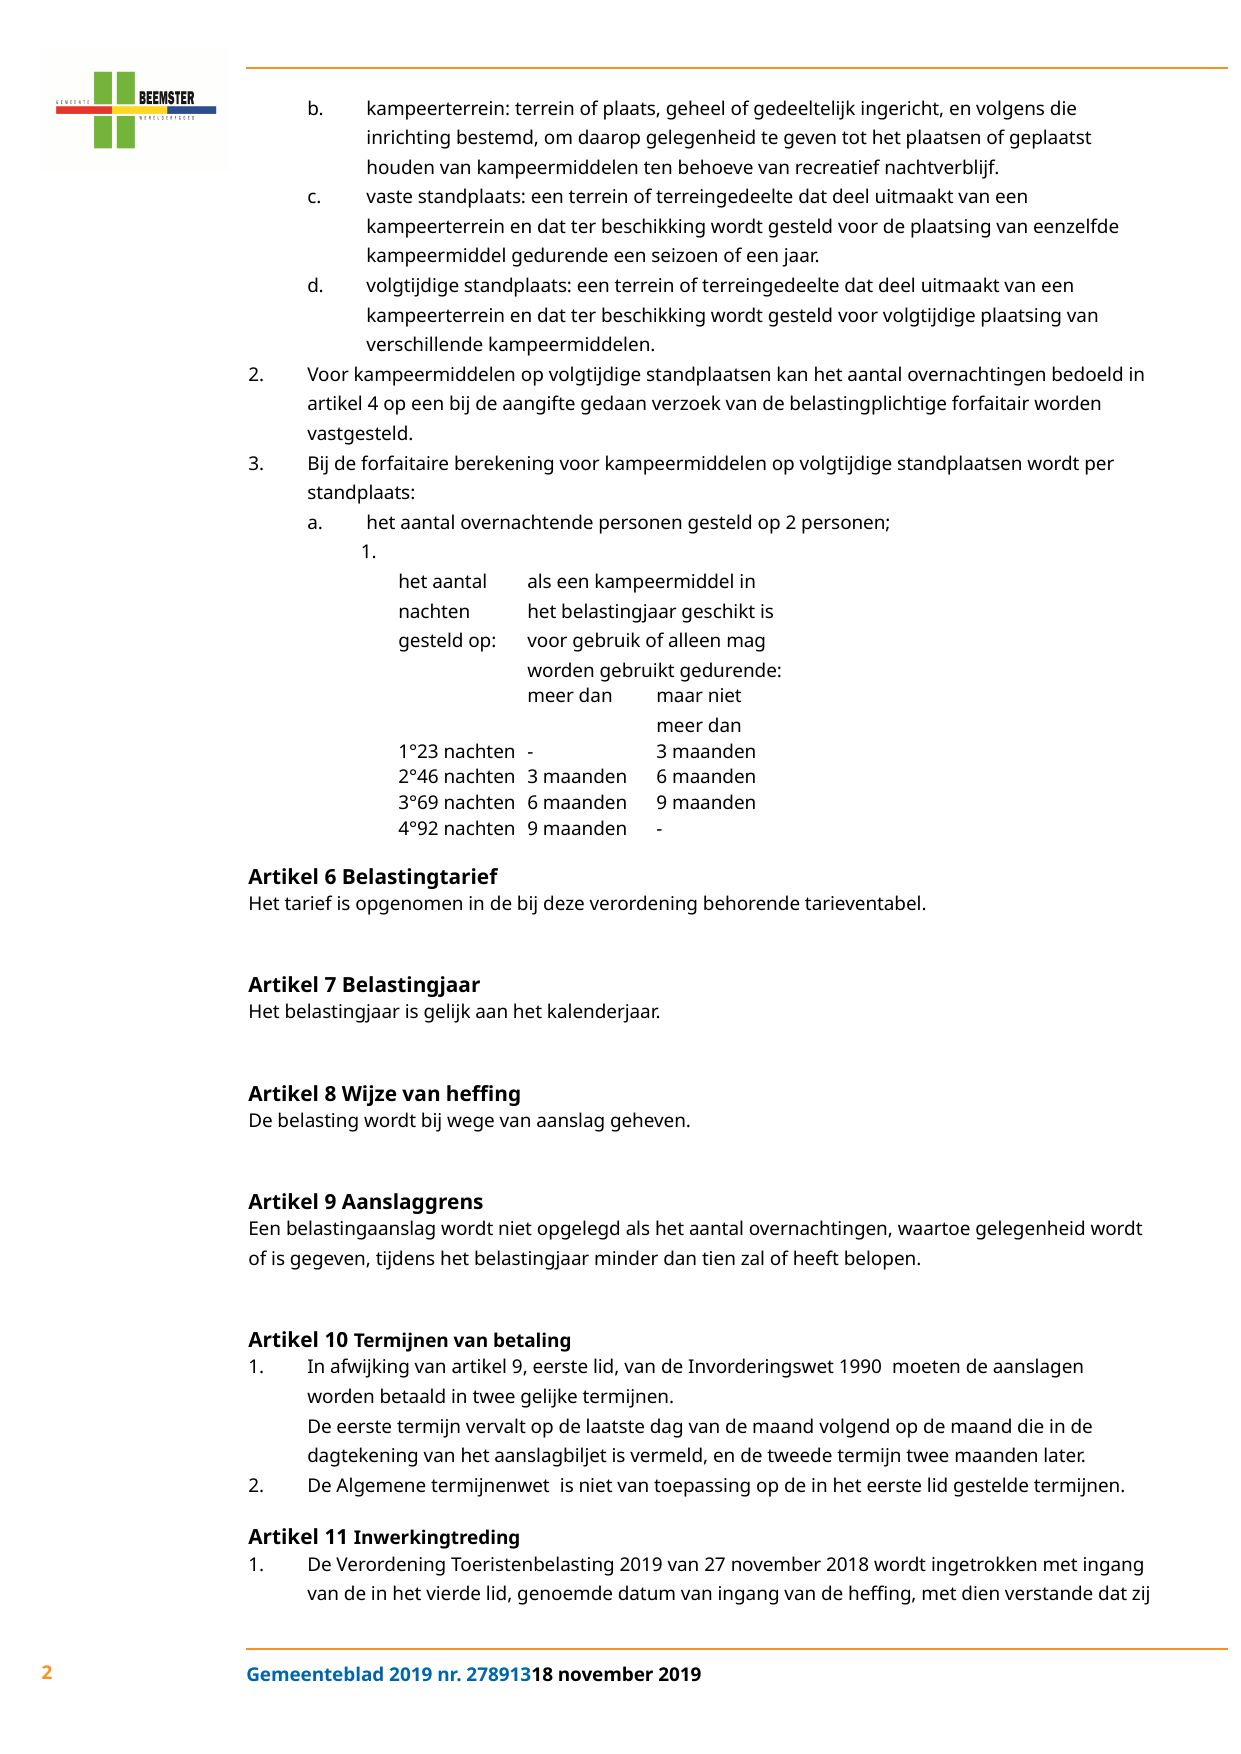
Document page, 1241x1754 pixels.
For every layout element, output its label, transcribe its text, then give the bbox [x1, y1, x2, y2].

list volgtijdige standplaats: een terrein of terreingedeelte dat deel uitmaakt van een kampeerterrein en dat ter beschikking wordt gesteld voor volgtijdige plaatsing van verschillende kampeermiddelen. [307, 272, 1152, 357]
table_cell 4°92 nachten [398, 815, 527, 841]
table_cell - [656, 815, 785, 841]
table_cell 9 maanden [656, 790, 785, 815]
table_cell maar niet meer dan [656, 683, 785, 738]
text Artikel 10 Termijnen van betaling [248, 1325, 1152, 1354]
text Artikel 11 Inwerkingtreding [248, 1522, 1152, 1551]
text Het tarief is opgenomen in de bij deze verordening behorende tarieventabel. [248, 890, 1152, 916]
list vaste standplaats: een terrein of terreingedeelte dat deel uitmaakt van een kampeerterrein en dat ter beschikking wordt gesteld voor de plaatsing van eenzelfde kampeermiddel gedurende een seizoen of een jaar. [307, 183, 1152, 268]
picture [41, 47, 231, 172]
list De Algemene termijnenwet is niet van toepassing op de in het eerste lid gestelde termijnen. [248, 1472, 1152, 1498]
text Artikel 8 Wijze van heffing [248, 1079, 1152, 1107]
text Artikel 9 Aanslaggrens [248, 1187, 1152, 1216]
table_cell 3°69 nachten [398, 790, 527, 815]
text Het belastingjaar is gelijk aan het kalenderjaar. [248, 999, 1152, 1024]
table_cell meer dan [527, 683, 656, 738]
list kampeerterrein: terrein of plaats, geheel of gedeeltelijk ingericht, en volgens die inrichting bestemd, om daarop gelegenheid te geven tot het plaatsen of geplaatst houden van kampeermiddelen ten behoeve van recreatief nachtverblijf. [307, 95, 1152, 180]
list De eerste termijn vervalt op de laatste dag van de maand volgend op de maand die in de dagtekening van het aanslagbiljet is vermeld, en de tweede termijn twee maanden later. [248, 1413, 1152, 1468]
table_cell - [527, 738, 656, 764]
table_header het aantal nachten gesteld op: [398, 568, 527, 683]
text De belasting wordt bij wege van aanslag geheven. [248, 1107, 1152, 1133]
table_cell 2°46 nachten [398, 764, 527, 789]
table_cell 3 maanden [656, 738, 785, 764]
table_header als een kampeermiddel in het belastingjaar geschikt is voor gebruik of alleen mag worden gebruikt gedurende: [527, 568, 785, 683]
table_cell 3 maanden [527, 764, 656, 789]
list De Verordening Toeristenbelasting 2019 van 27 november 2018 wordt ingetrokken met ingang van de in het vierde lid, genoemde datum van ingang van de heffing, met dien verstande dat zij [248, 1551, 1152, 1606]
list het aantal overnachtende personen gesteld op 2 personen; [307, 509, 1152, 535]
list In afwijking van artikel 9, eerste lid, van de Invorderingswet 1990 moeten de aanslagen worden betaald in twee gelijke termijnen. [248, 1354, 1152, 1409]
table_cell 1°23 nachten [398, 738, 527, 764]
table_cell [398, 683, 527, 738]
text Artikel 6 Belastingtarief [248, 862, 1152, 890]
list Voor kampeermiddelen op volgtijdige standplaatsen kan het aantal overnachtingen bedoeld in artikel 4 op een bij de aangifte gedaan verzoek van de belastingplichtige forfaitair worden vastgesteld. [248, 361, 1152, 446]
table_cell 6 maanden [527, 790, 656, 815]
text Een belastingaanslag wordt niet opgelegd als het aantal overnachtingen, waartoe gelegenheid wordt of is gegeven, tijdens het belastingjaar minder dan tien zal of heeft belopen. [248, 1216, 1152, 1271]
table_cell 9 maanden [527, 815, 656, 841]
table_cell 6 maanden [656, 764, 785, 789]
list Bij de forfaitaire berekening voor kampeermiddelen op volgtijdige standplaatsen wordt per standplaats: [248, 450, 1152, 505]
text Artikel 7 Belastingjaar [248, 970, 1152, 999]
